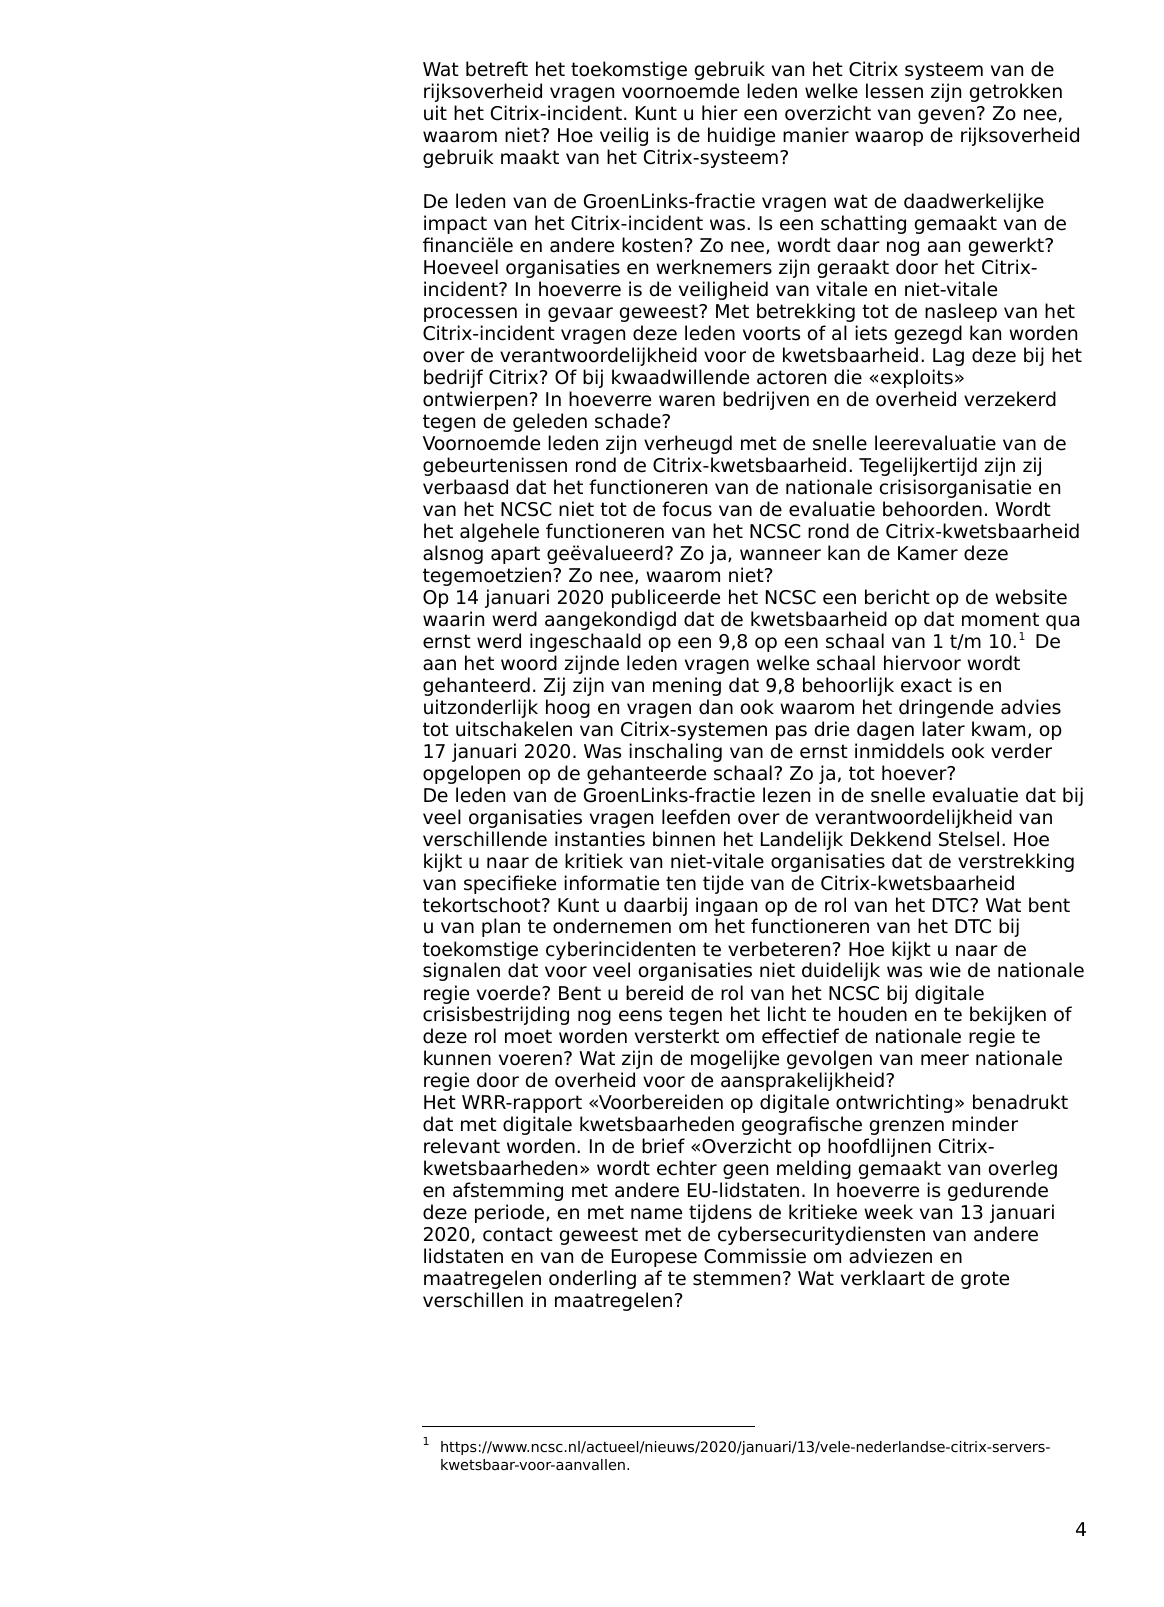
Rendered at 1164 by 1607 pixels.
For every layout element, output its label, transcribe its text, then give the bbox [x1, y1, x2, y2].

text Voornoemde leden zijn verheugd met de snelle leerevaluatie van de gebeurtenissen rond de Citrix-kwetsbaarheid. Tegelijkertijd zijn zij verbaasd dat het functioneren van de nationale crisisorganisatie en van het NCSC niet tot de focus van de evaluatie behoorden. Wordt het algehele functioneren van het NCSC rond de Citrix-kwetsbaarheid alsnog apart geëvalueerd? Zo ja, wanneer kan de Kamer deze tegemoetzien? Zo nee, waarom niet? [422, 433, 1087, 587]
text Het WRR-rapport «Voorbereiden op digitale ontwrichting» benadrukt dat met digitale kwetsbaarheden geografische grenzen minder relevant worden. In de brief «Overzicht op hoofdlijnen Citrix-kwetsbaarheden» wordt echter geen melding gemaakt van overleg en afstemming met andere EU-lidstaten. In hoeverre is gedurende deze periode, en met name tijdens de kritieke week van 13 januari 2020, contact geweest met de cybersecuritydiensten van andere lidstaten en van de Europese Commissie om adviezen en maatregelen onderling af te stemmen? Wat verklaart de grote verschillen in maatregelen? [422, 1092, 1087, 1312]
text De leden van de GroenLinks-fractie vragen wat de daadwerkelijke impact van het Citrix-incident was. Is een schatting gemaakt van de financiële en andere kosten? Zo nee, wordt daar nog aan gewerkt? Hoeveel organisaties en werknemers zijn geraakt door het Citrix-incident? In hoeverre is de veiligheid van vitale en niet-vitale processen in gevaar geweest? Met betrekking tot de nasleep van het Citrix-incident vragen deze leden voorts of al iets gezegd kan worden over de verantwoordelijkheid voor de kwetsbaarheid. Lag deze bij het bedrijf Citrix? Of bij kwaadwillende actoren die «exploits» ontwierpen? In hoeverre waren bedrijven en de overheid verzekerd tegen de geleden schade? [422, 191, 1087, 433]
text Wat betreft het toekomstige gebruik van het Citrix systeem van de rijksoverheid vragen voornoemde leden welke lessen zijn getrokken uit het Citrix-incident. Kunt u hier een overzicht van geven? Zo nee, waarom niet? Hoe veilig is de huidige manier waarop de rijksoverheid gebruik maakt van het Citrix-systeem? [422, 59, 1087, 169]
text https://www.ncsc.nl/actueel/nieuws/2020/januari/13/vele-nederlandse-citrix-servers-kwetsbaar-voor-aanvallen. [422, 1435, 1087, 1474]
text Op 14 januari 2020 publiceerde het NCSC een bericht op de website waarin werd aangekondigd dat de kwetsbaarheid op dat moment qua ernst werd ingeschaald op een 9,8 op een schaal van 1 t/m 10. De aan het woord zijnde leden vragen welke schaal hiervoor wordt gehanteerd. Zij zijn van mening dat 9,8 behoorlijk exact is en uitzonderlijk hoog en vragen dan ook waarom het dringende advies tot uitschakelen van Citrix-systemen pas drie dagen later kwam, op 17 januari 2020. Was inschaling van de ernst inmiddels ook verder opgelopen op de gehanteerde schaal? Zo ja, tot hoever? [422, 587, 1087, 784]
text De leden van de GroenLinks-fractie lezen in de snelle evaluatie dat bij veel organisaties vragen leefden over de verantwoordelijkheid van verschillende instanties binnen het Landelijk Dekkend Stelsel. Hoe kijkt u naar de kritiek van niet-vitale organisaties dat de verstrekking van specifieke informatie ten tijde van de Citrix-kwetsbaarheid tekortschoot? Kunt u daarbij ingaan op de rol van het DTC? Wat bent u van plan te ondernemen om het functioneren van het DTC bij toekomstige cyberincidenten te verbeteren? Hoe kijkt u naar de signalen dat voor veel organisaties niet duidelijk was wie de nationale regie voerde? Bent u bereid de rol van het NCSC bij digitale crisisbestrijding nog eens tegen het licht te houden en te bekijken of deze rol moet worden versterkt om effectief de nationale regie te kunnen voeren? Wat zijn de mogelijke gevolgen van meer nationale regie door de overheid voor de aansprakelijkheid? [422, 784, 1087, 1092]
